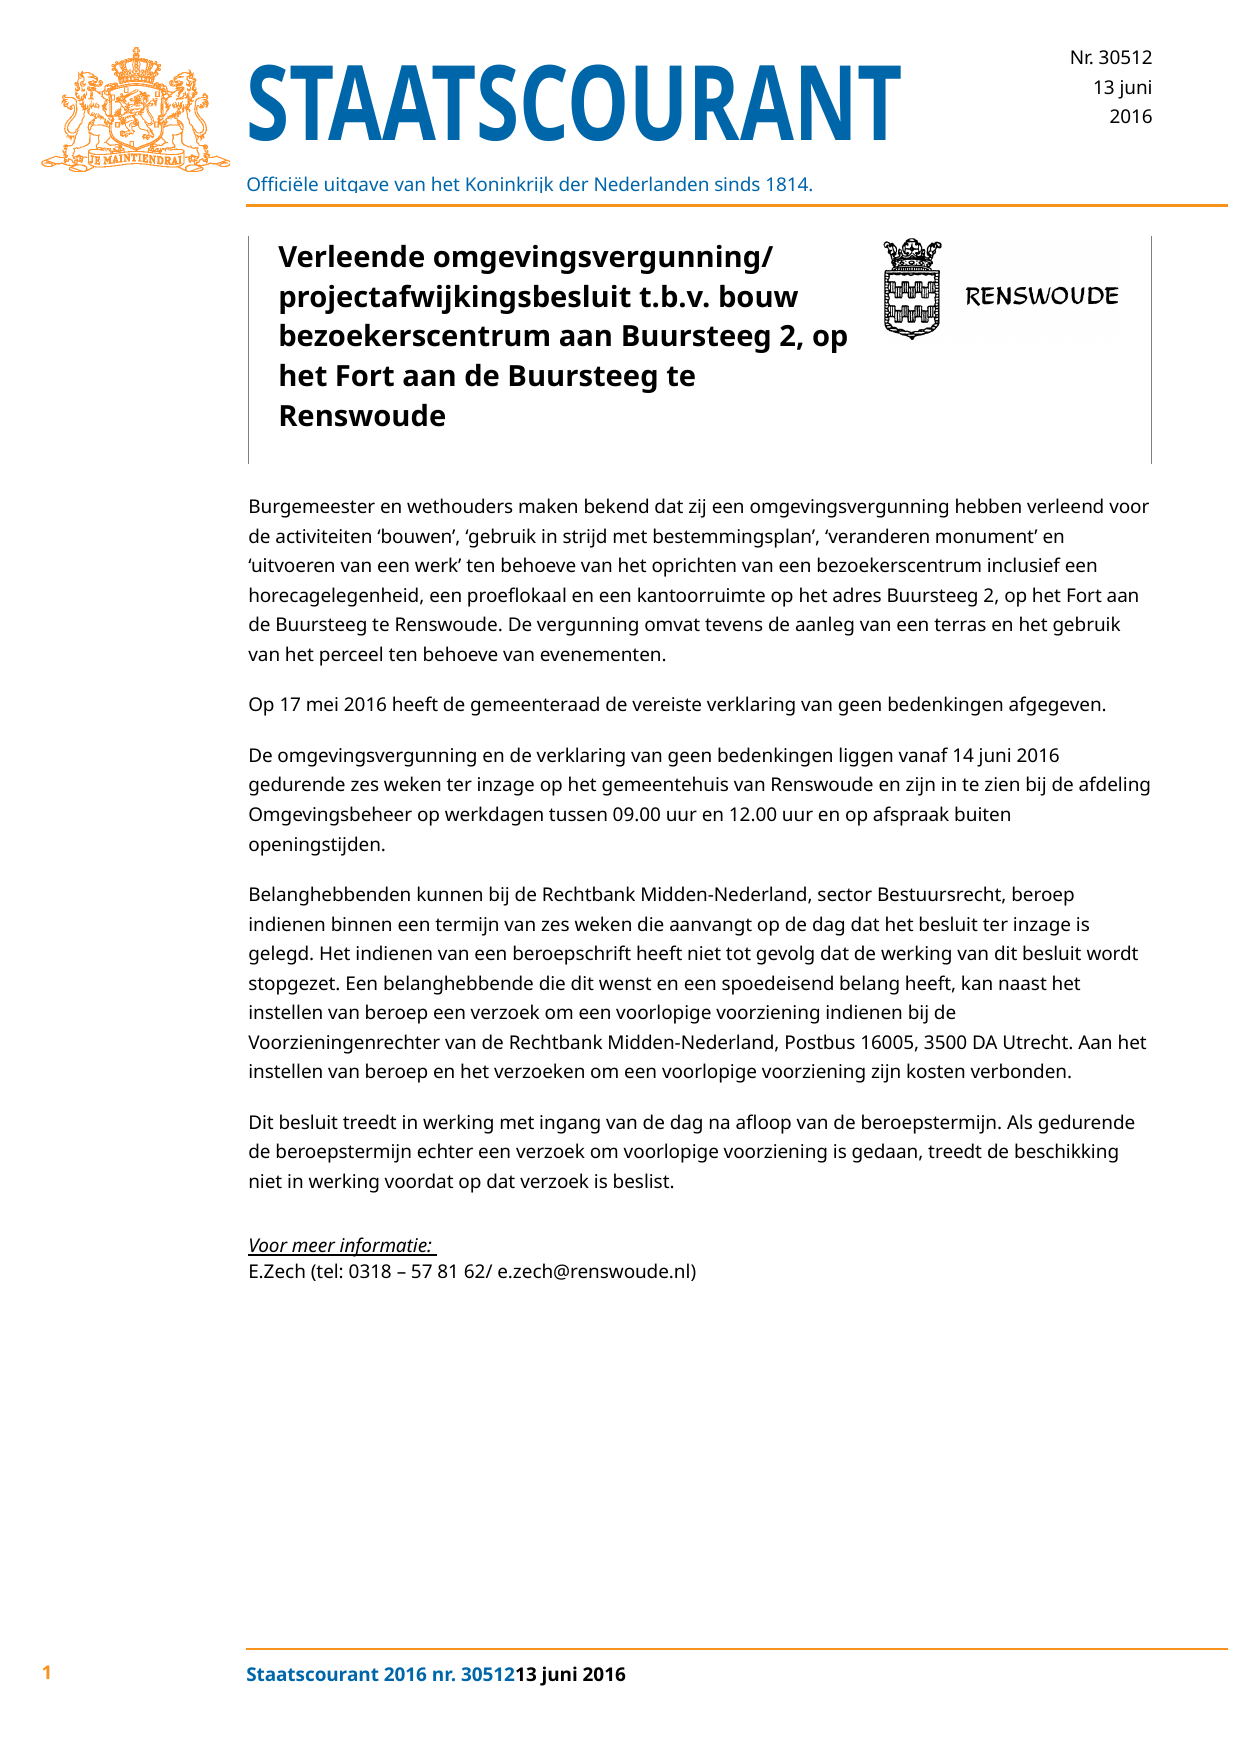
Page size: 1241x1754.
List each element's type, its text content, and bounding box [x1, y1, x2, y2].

text Belanghebbenden kunnen bij de Rechtbank Midden-Nederland, sector Bestuursrecht, beroep indienen binnen een termijn van zes weken die aanvangt op de dag dat het besluit ter inzage is gelegd. Het indienen van een beroepschrift heeft niet tot gevolg dat de werking van dit besluit wordt stopgezet. Een belanghebbende die dit wenst en een spoedeisend belang heeft, kan naast het instellen van beroep een verzoek om een voorlopige voorziening indienen bij de Voorzieningenrechter van de Rechtbank Midden-Nederland, Postbus 16005, 3500 DA Utrecht. Aan het instellen van beroep en het verzoeken om een voorlopige voorziening zijn kosten verbonden. [248, 881, 1152, 1084]
text E.Zech (tel: 0318 – 57 81 62/ e.zech@renswoude.nl) [248, 1258, 1152, 1284]
text Op 17 mei 2016 heeft de gemeenteraad de vereiste verklaring van geen bedenkingen afgegeven. [248, 692, 1152, 717]
picture [41, 47, 231, 172]
text Dit besluit treedt in werking met ingang van de dag na afloop van de beroepstermijn. Als gedurende de beroepstermijn echter een verzoek om voorlopige voorziening is gedaan, treedt de beschikking niet in werking voordat op dat verzoek is beslist. [248, 1109, 1152, 1194]
text De omgevingsvergunning en de verklaring van geen bedenkingen liggen vanaf 14 juni 2016 gedurende zes weken ter inzage op het gemeentehuis van Renswoude en zijn in te zien bij de afdeling Omgevingsbeheer op werkdagen tussen 09.00 uur en 12.00 uur en op afspraak buiten openingstijden. [248, 742, 1152, 857]
table_header Verleende omgevingsvergunning/ projectafwijkingsbesluit t.b.v. bouw bezoekerscentrum aan Buursteeg 2, op het Fort aan de Buursteeg te Renswoude [249, 236, 850, 464]
table_header [850, 236, 1151, 464]
text Burgemeester en wethouders maken bekend dat zij een omgevingsvergunning hebben verleend voor de activiteiten ‘bouwen’, ‘gebruik in strijd met bestemmingsplan’, ‘veranderen monument’ en ‘uitvoeren van een werk’ ten behoeve van het oprichten van een bezoekerscentrum inclusief een horecagelegenheid, een proeflokaal en een kantoorruimte op het adres Buursteeg 2, op het Fort aan de Buursteeg te Renswoude. De vergunning omvat tevens de aanleg van een terras en het gebruik van het perceel ten behoeve van evenementen. [248, 493, 1152, 667]
text Voor meer informatie: [248, 1232, 1152, 1258]
picture [882, 236, 1119, 342]
